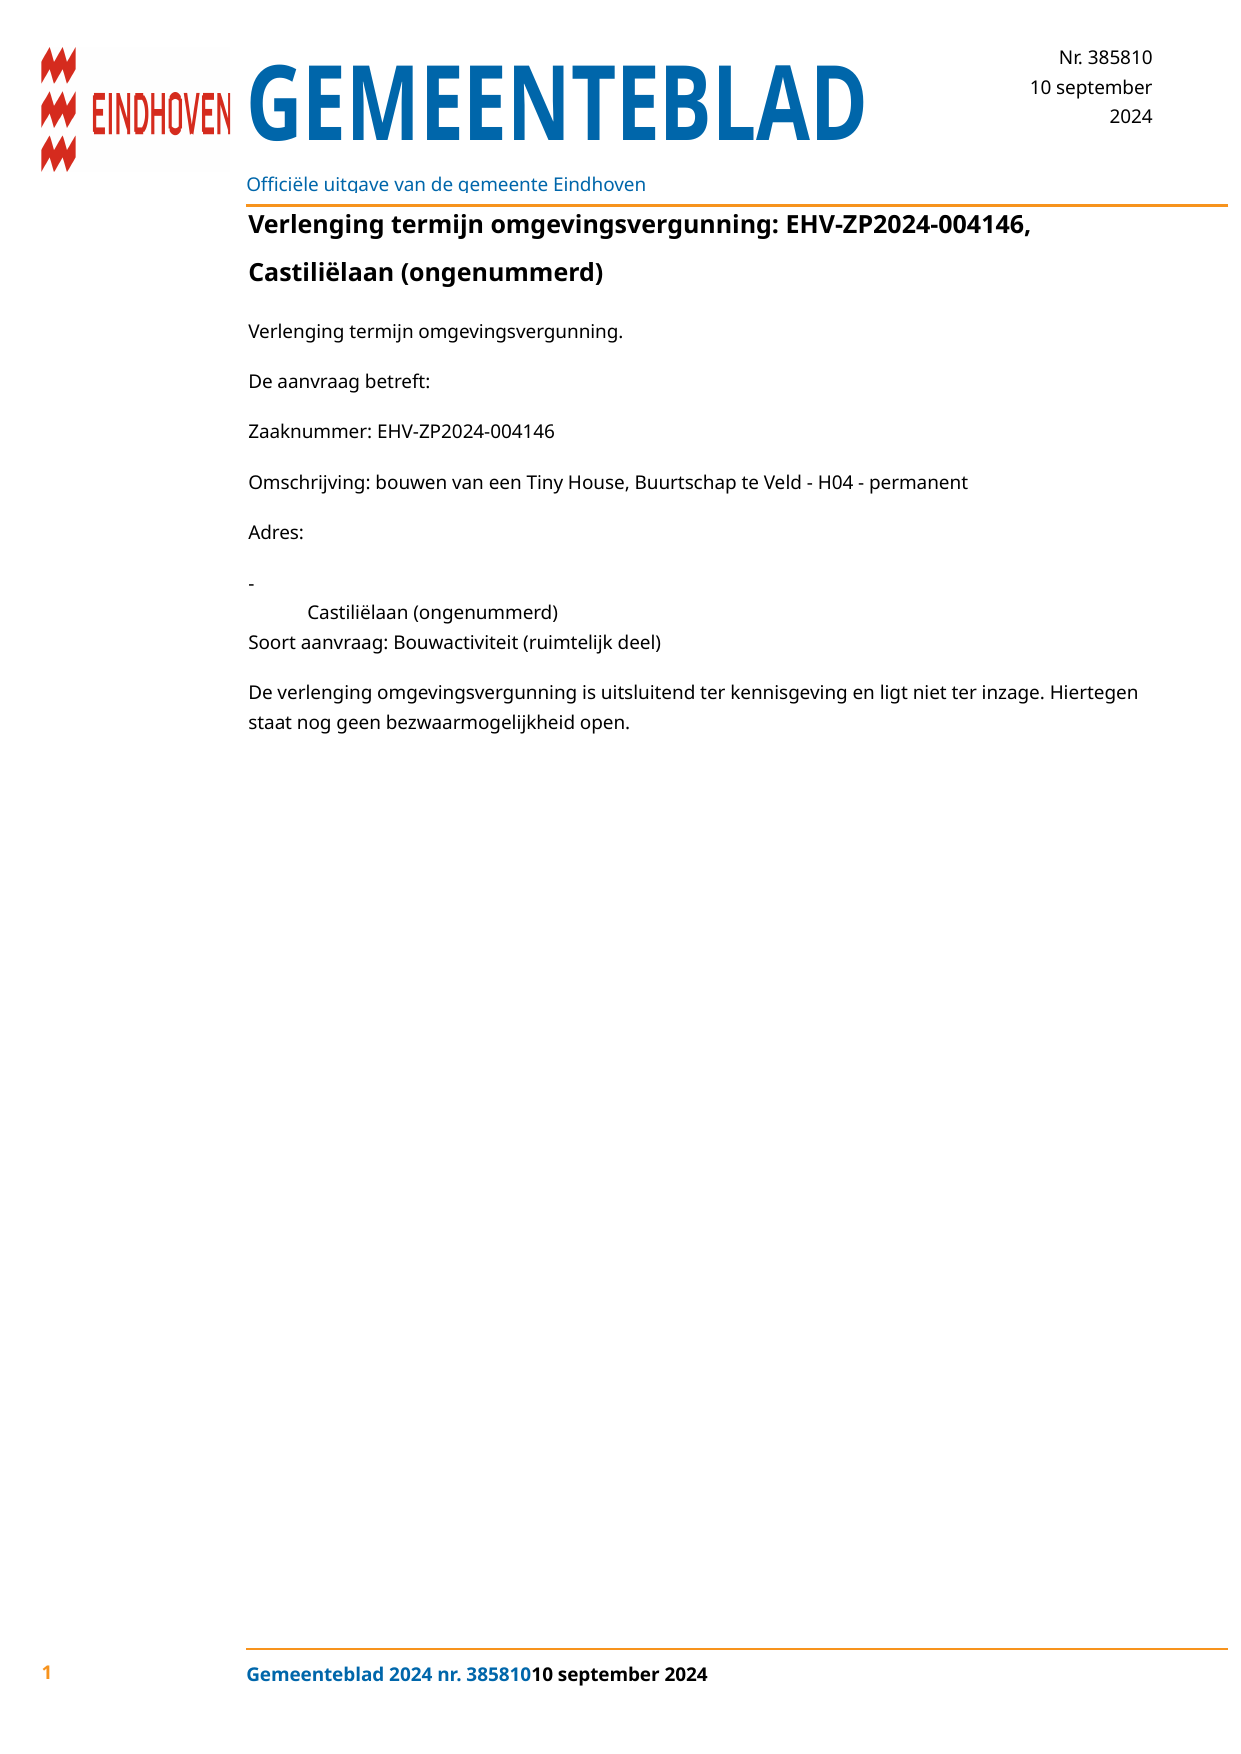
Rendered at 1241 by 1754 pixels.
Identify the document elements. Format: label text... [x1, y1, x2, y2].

picture [41, 47, 231, 172]
text De aanvraag betreft: [248, 368, 1152, 394]
text Verlenging termijn omgevingsvergunning: EHV-ZP2024-004146, Castiliëlaan (ongenummerd) [248, 207, 1152, 288]
text Omschrijving: bouwen van een Tiny House, Buurtschap te Veld - H04 - permanent [248, 469, 1152, 495]
text Soort aanvraag: Bouwactiviteit (ruimtelijk deel) [248, 629, 1152, 655]
text Verlenging termijn omgevingsvergunning. [248, 318, 1152, 344]
text Adres: [248, 519, 1152, 545]
list Castiliëlaan (ongenummerd) [248, 599, 1152, 625]
text Zaaknummer: EHV-ZP2024-004146 [248, 419, 1152, 444]
text De verlenging omgevingsvergunning is uitsluitend ter kennisgeving en ligt niet ter inzage. Hiertegen staat nog geen bezwaarmogelijkheid open. [248, 679, 1152, 735]
